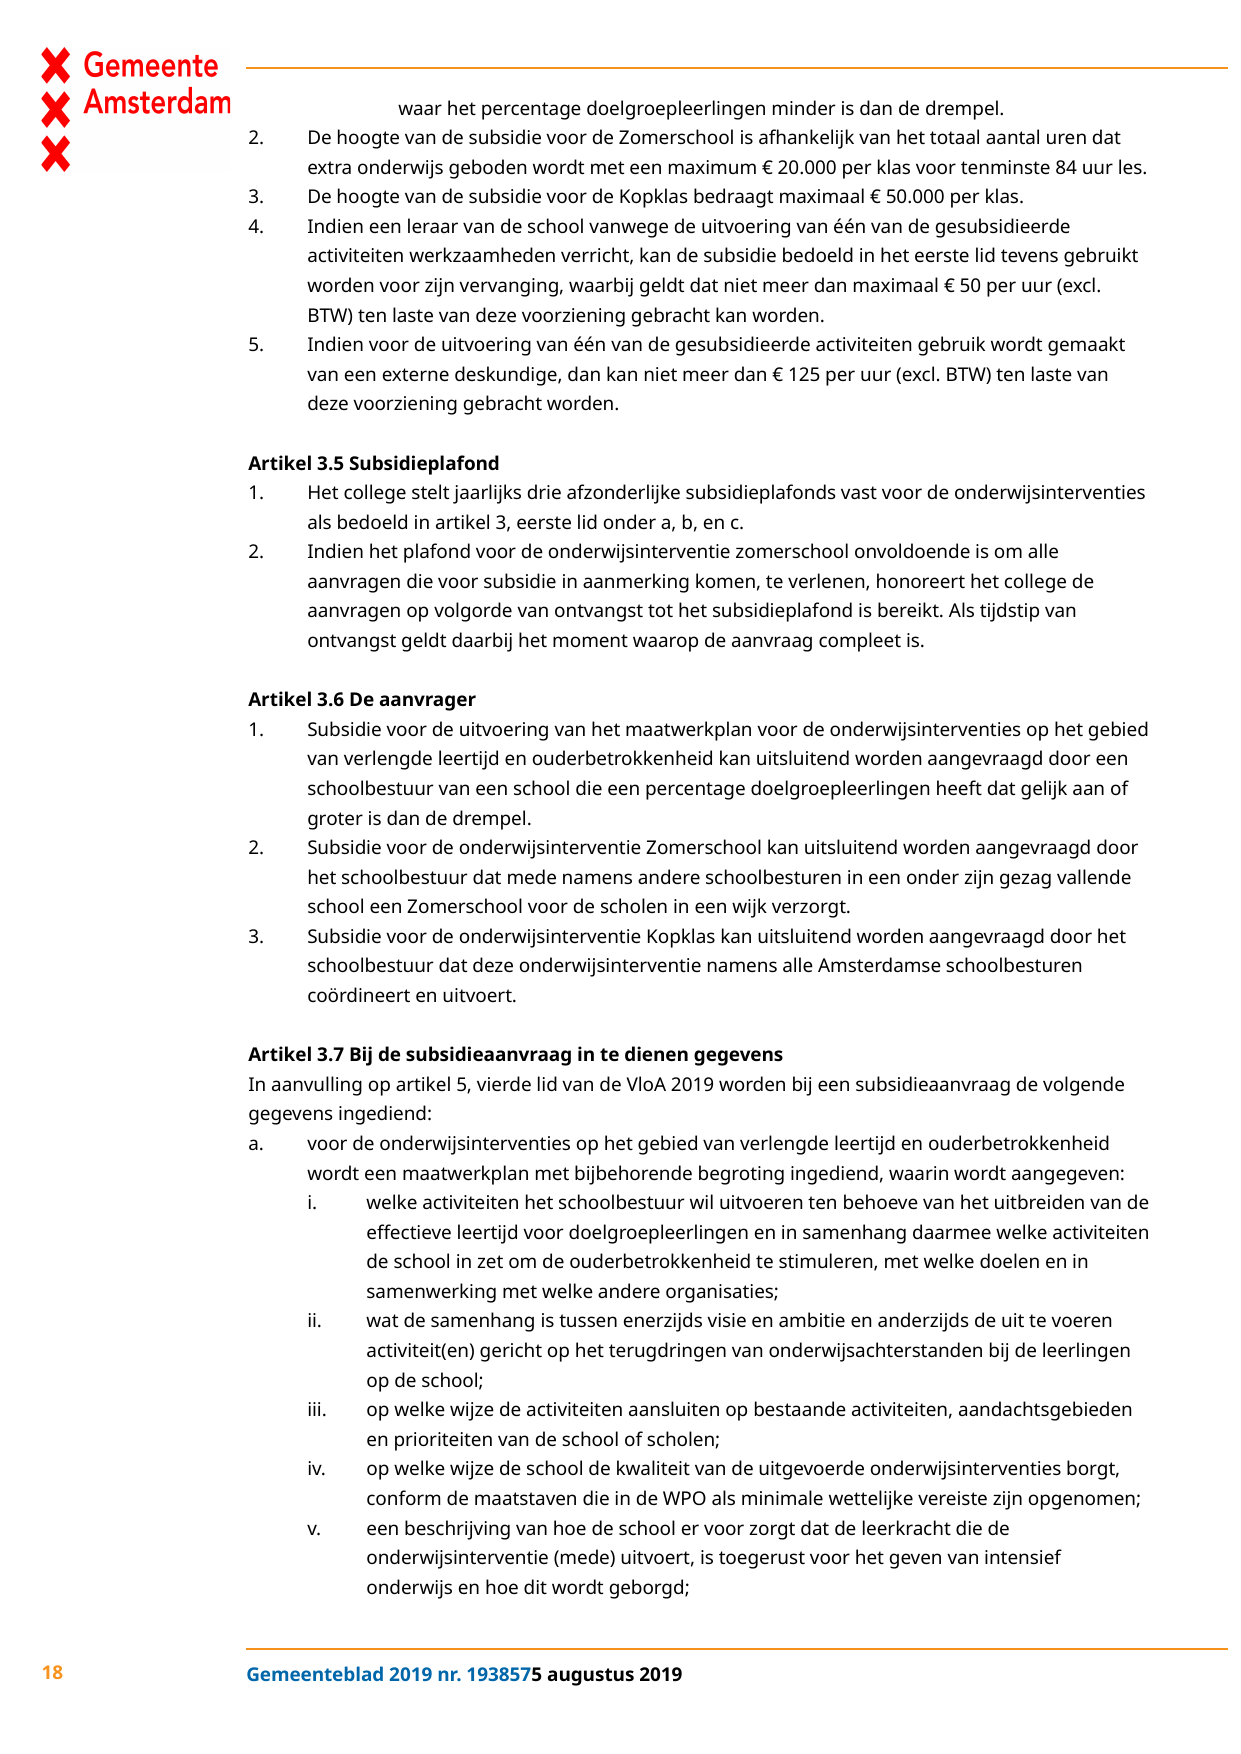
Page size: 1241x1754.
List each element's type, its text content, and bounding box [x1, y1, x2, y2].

list Subsidie voor de onderwijsinterventie Kopklas kan uitsluitend worden aangevraagd door het schoolbestuur dat deze onderwijsinterventie namens alle Amsterdamse schoolbesturen coördineert en uitvoert. [248, 923, 1152, 1008]
text Artikel 3.7 Bij de subsidieaanvraag in te dienen gegevens [248, 1041, 1152, 1067]
list welke activiteiten het schoolbestuur wil uitvoeren ten behoeve van het uitbreiden van de effectieve leertijd voor doelgroepleerlingen en in samenhang daarmee welke activiteiten de school in zet om de ouderbetrokkenheid te stimuleren, met welke doelen en in samenwerking met welke andere organisaties; [307, 1189, 1152, 1304]
list voor de onderwijsinterventies op het gebied van verlengde leertijd en ouderbetrokkenheid wordt een maatwerkplan met bijbehorende begroting ingediend, waarin wordt aangegeven: [248, 1130, 1152, 1186]
list een beschrijving van hoe de school er voor zorgt dat de leerkracht die de onderwijsinterventie (mede) uitvoert, is toegerust voor het geven van intensief onderwijs en hoe dit wordt geborgd; [307, 1515, 1152, 1600]
list De hoogte van de subsidie voor de Zomerschool is afhankelijk van het totaal aantal uren dat extra onderwijs geboden wordt met een maximum € 20.000 per klas voor tenminste 84 uur les. [248, 124, 1152, 180]
text Artikel 3.6 De aanvrager [248, 686, 1152, 712]
list Indien een leraar van de school vanwege de uitvoering van één van de gesubsidieerde activiteiten werkzaamheden verricht, kan de subsidie bedoeld in het eerste lid tevens gebruikt worden voor zijn vervanging, waarbij geldt dat niet meer dan maximaal € 50 per uur (excl. BTW) ten laste van deze voorziening gebracht kan worden. [248, 213, 1152, 328]
list op welke wijze de activiteiten aansluiten op bestaande activiteiten, aandachtsgebieden en prioriteiten van de school of scholen; [307, 1396, 1152, 1452]
list De hoogte van de subsidie voor de Kopklas bedraagt maximaal € 50.000 per klas. [248, 183, 1152, 209]
list Indien het plafond voor de onderwijsinterventie zomerschool onvoldoende is om alle aanvragen die voor subsidie in aanmerking komen, te verlenen, honoreert het college de aanvragen op volgorde van ontvangst tot het subsidieplafond is bereikt. Als tijdstip van ontvangst geldt daarbij het moment waarop de aanvraag compleet is. [248, 538, 1152, 653]
list Het college stelt jaarlijks drie afzonderlijke subsidieplafonds vast voor de onderwijsinterventies als bedoeld in artikel 3, eerste lid onder a, b, en c. [248, 479, 1152, 535]
list Subsidie voor de onderwijsinterventie Zomerschool kan uitsluitend worden aangevraagd door het schoolbestuur dat mede namens andere schoolbesturen in een onder zijn gezag vallende school een Zomerschool voor de scholen in een wijk verzorgt. [248, 834, 1152, 919]
text In aanvulling op artikel 5, vierde lid van de VloA 2019 worden bij een subsidieaanvraag de volgende gegevens ingediend: [248, 1071, 1152, 1126]
list wat de samenhang is tussen enerzijds visie en ambitie en anderzijds de uit te voeren activiteit(en) gericht op het terugdringen van onderwijsachterstanden bij de leerlingen op de school; [307, 1308, 1152, 1393]
list waar het percentage doelgroepleerlingen minder is dan de drempel. [361, 95, 1152, 121]
text Artikel 3.5 Subsidieplafond [248, 450, 1152, 476]
picture [41, 47, 231, 172]
list op welke wijze de school de kwaliteit van de uitgevoerde onderwijsinterventies borgt, conform de maatstaven die in de WPO als minimale wettelijke vereiste zijn opgenomen; [307, 1456, 1152, 1511]
list Indien voor de uitvoering van één van de gesubsidieerde activiteiten gebruik wordt gemaakt van een externe deskundige, dan kan niet meer dan € 125 per uur (excl. BTW) ten laste van deze voorziening gebracht worden. [248, 331, 1152, 416]
list Subsidie voor de uitvoering van het maatwerkplan voor de onderwijsinterventies op het gebied van verlengde leertijd en ouderbetrokkenheid kan uitsluitend worden aangevraagd door een schoolbestuur van een school die een percentage doelgroepleerlingen heeft dat gelijk aan of groter is dan de drempel. [248, 716, 1152, 831]
